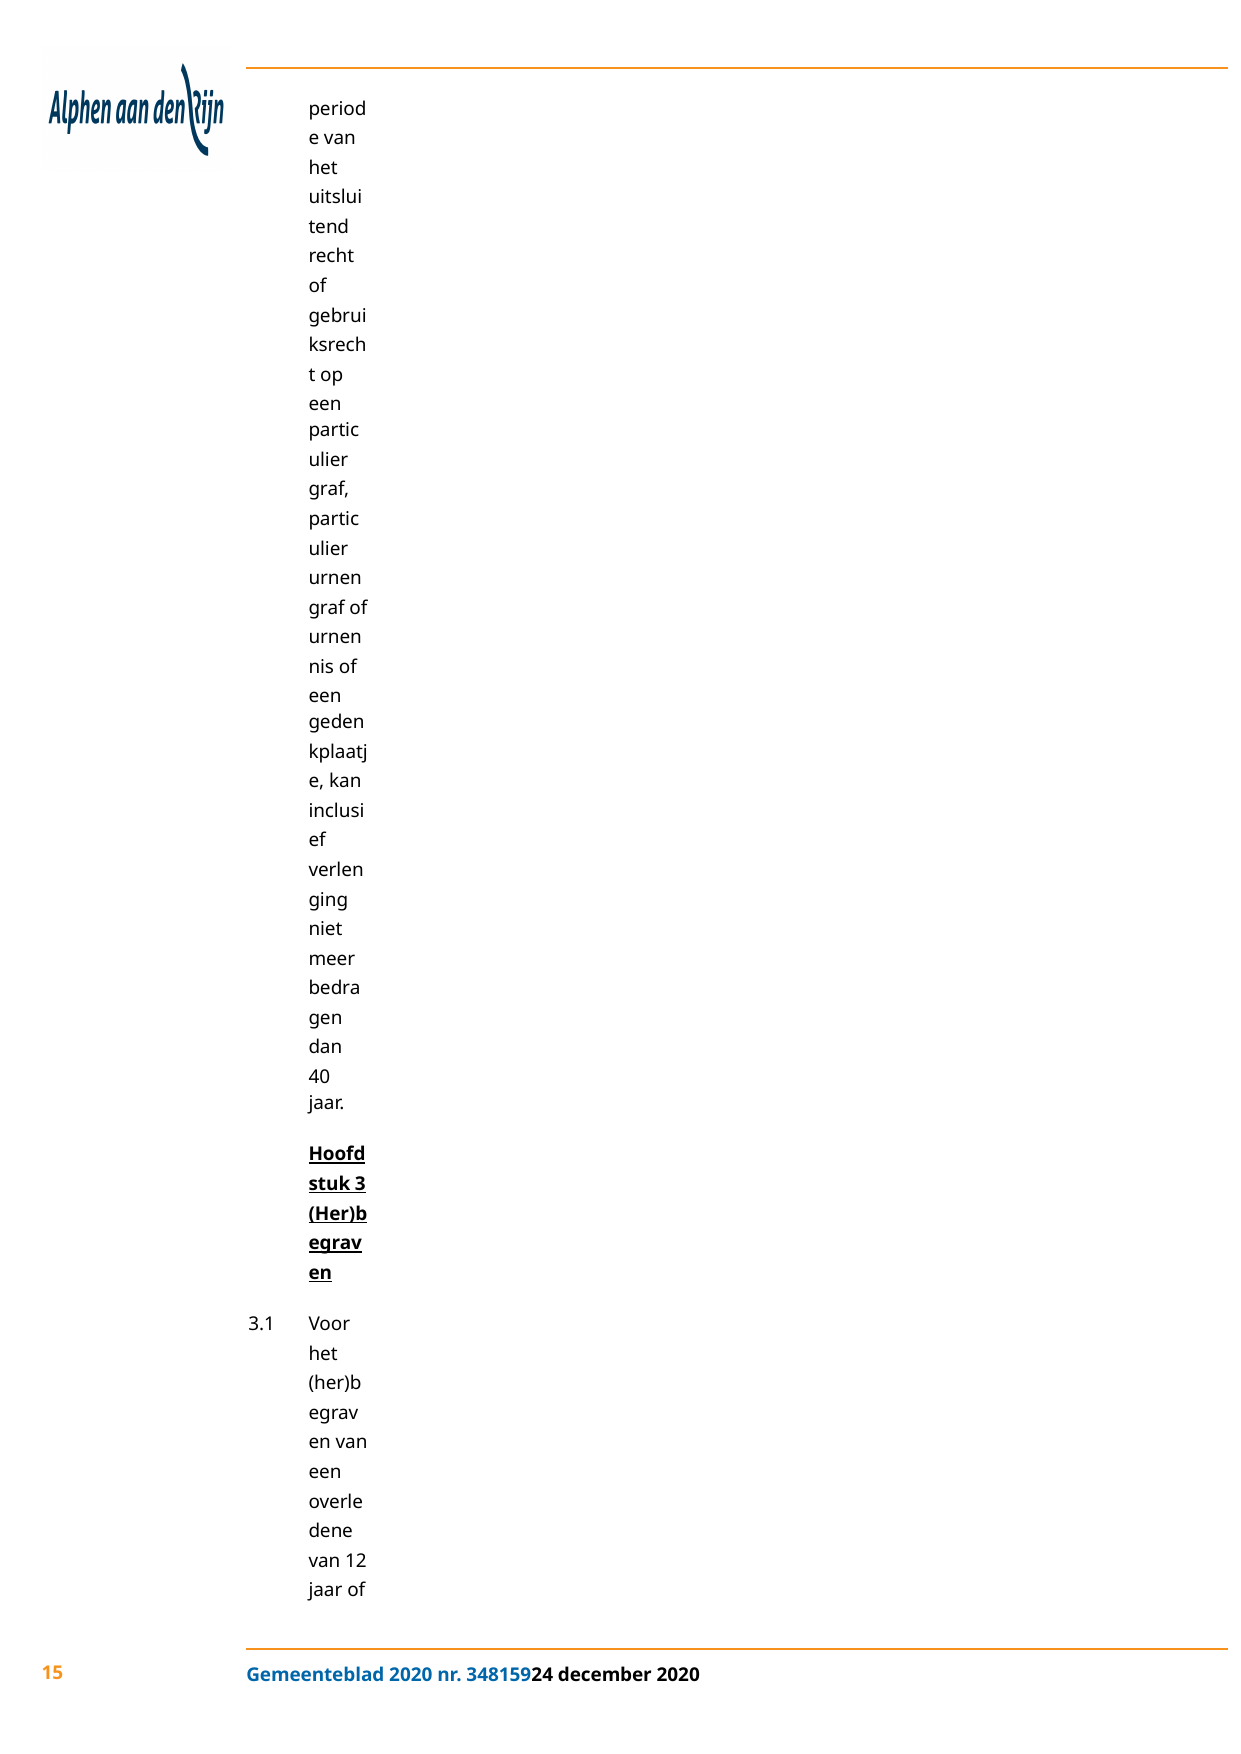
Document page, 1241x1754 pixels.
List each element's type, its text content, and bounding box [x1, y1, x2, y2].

table_cell [248, 708, 308, 1089]
table_cell [429, 1089, 489, 1115]
table_cell [248, 1285, 308, 1310]
table_cell Voor het (her)begraven van een overledene van 12 jaar of [308, 1310, 368, 1602]
table_cell [248, 1115, 308, 1141]
table_cell [429, 1285, 489, 1310]
table_cell [248, 416, 308, 708]
table_cell [429, 1115, 489, 1141]
table_cell [369, 708, 429, 1089]
table_cell [369, 1115, 429, 1141]
table_cell gedenkplaatje, kan inclusief verlenging niet meer bedragen dan 40 [308, 708, 368, 1089]
table_cell 3.1 [248, 1310, 308, 1602]
table_cell [369, 1089, 429, 1115]
table_cell [429, 416, 489, 708]
table_cell [489, 1115, 549, 1141]
table_cell [248, 1089, 308, 1115]
table_cell [489, 416, 549, 708]
table_cell Hoofdstuk 3 (Her)begraven [308, 1141, 368, 1284]
table_cell [429, 1310, 489, 1602]
table_cell [429, 708, 489, 1089]
table_cell jaar. [308, 1089, 368, 1115]
table_cell [369, 416, 429, 708]
table_cell [308, 1285, 368, 1310]
table_cell [308, 1115, 368, 1141]
table_cell [489, 708, 549, 1089]
table_cell [489, 1285, 549, 1310]
table_cell particulier graf, particulier urnengraf of urnennis of een [308, 416, 368, 708]
table_cell [429, 95, 489, 416]
table_cell [369, 1310, 429, 1602]
table_cell [489, 1089, 549, 1115]
table_cell [248, 1141, 308, 1284]
table_cell [369, 1141, 429, 1284]
table_cell [429, 1141, 489, 1284]
table_cell [248, 95, 308, 416]
table_cell [369, 95, 429, 416]
picture [41, 47, 231, 172]
table_cell [369, 1285, 429, 1310]
table_cell [489, 1141, 549, 1284]
table_cell [489, 1310, 549, 1602]
table_cell periode van het uitsluitend recht of gebruiksrecht op een [308, 95, 368, 416]
table_cell [489, 95, 549, 416]
